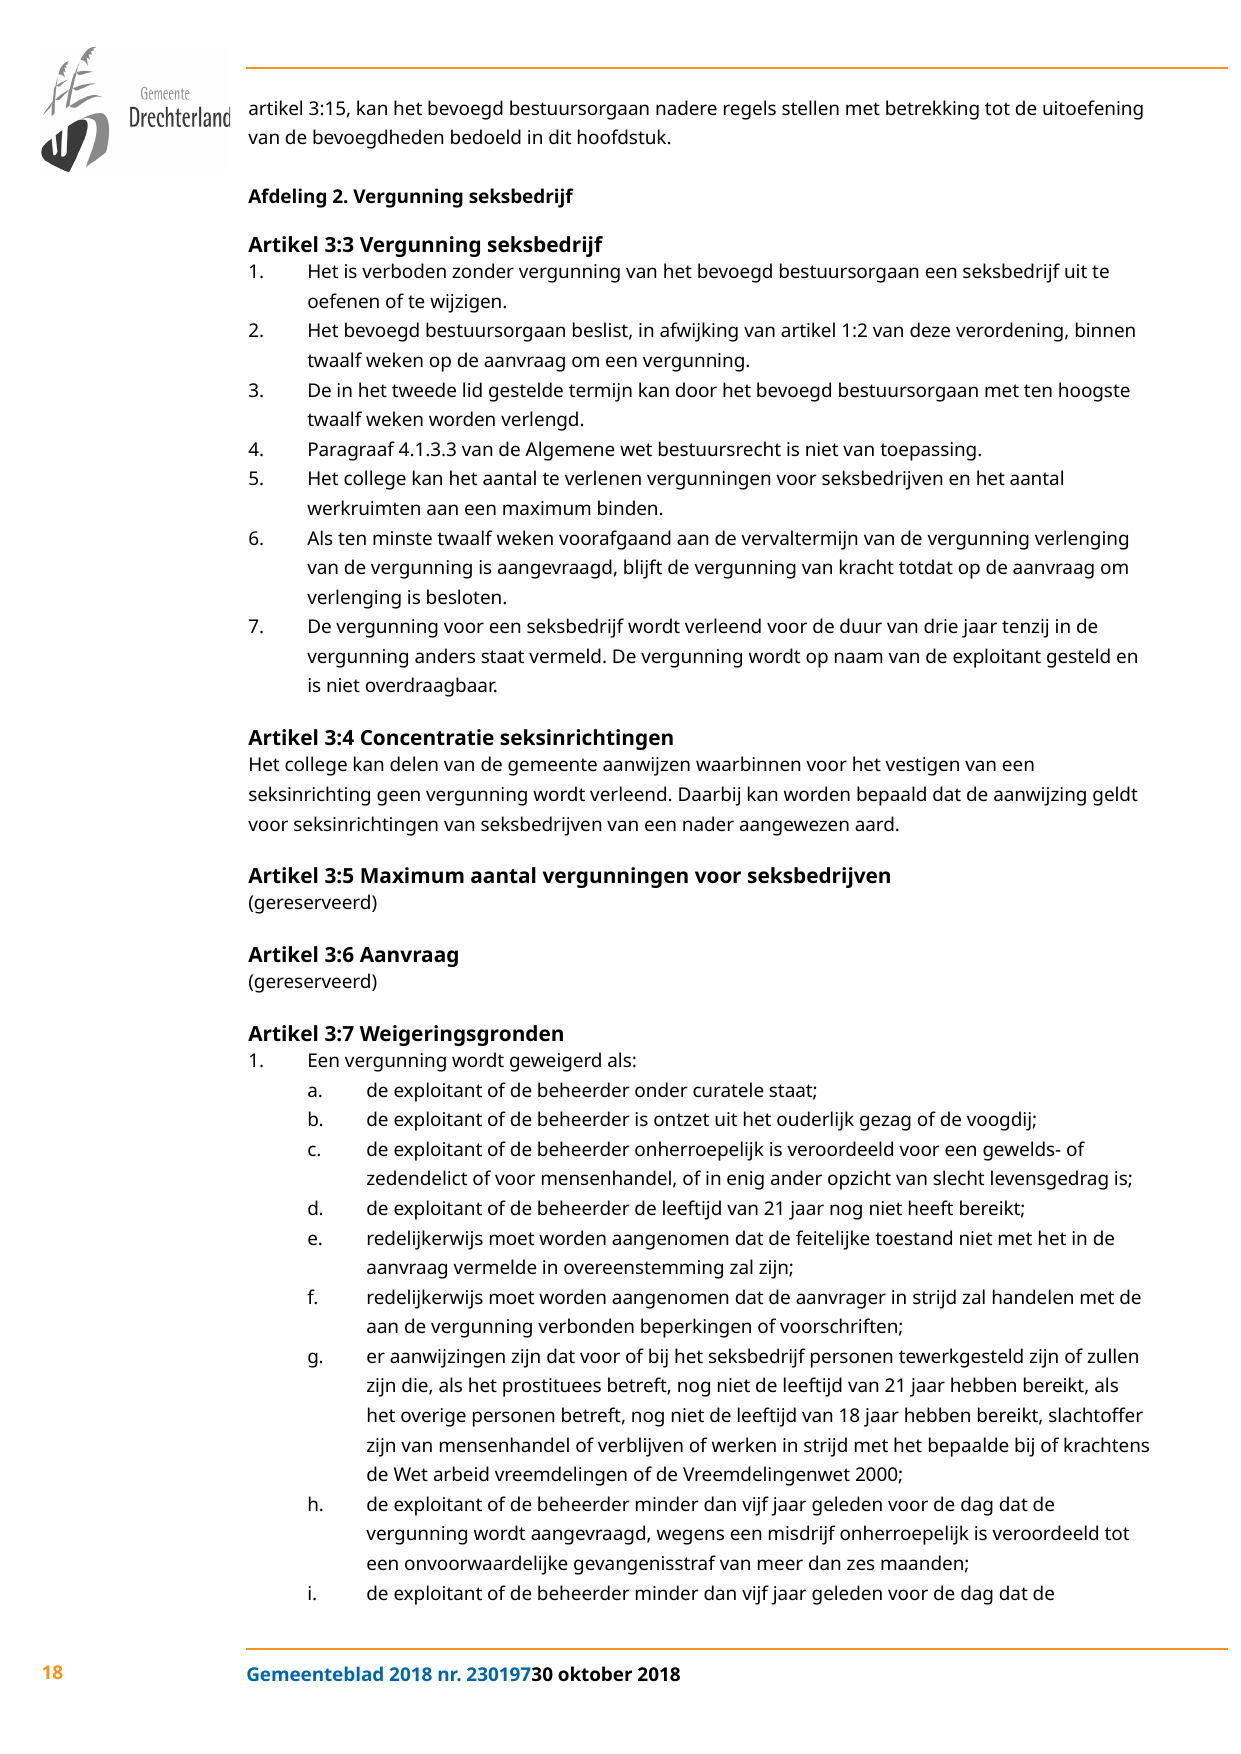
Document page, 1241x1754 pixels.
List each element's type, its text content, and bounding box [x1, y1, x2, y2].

list Paragraaf 4.1.3.3 van de Algemene wet bestuursrecht is niet van toepassing. [248, 436, 1152, 462]
text Het college kan delen van de gemeente aanwijzen waarbinnen voor het vestigen van een seksinrichting geen vergunning wordt verleend. Daarbij kan worden bepaald dat de aanwijzing geldt voor seksinrichtingen van seksbedrijven van een nader aangewezen aard. [248, 752, 1152, 836]
list Als ten minste twaalf weken voorafgaand aan de vervaltermijn van de vergunning verlenging van de vergunning is aangevraagd, blijft de vergunning van kracht totdat op de aanvraag om verlenging is besloten. [248, 525, 1152, 610]
text Artikel 3:7 Weigeringsgronden [248, 1019, 1152, 1047]
list de exploitant of de beheerder minder dan vijf jaar geleden voor de dag dat de vergunning wordt aangevraagd, wegens een misdrijf onherroepelijk is veroordeeld tot een onvoorwaardelijke gevangenisstraf van meer dan zes maanden; [307, 1491, 1152, 1576]
list de exploitant of de beheerder minder dan vijf jaar geleden voor de dag dat de [307, 1580, 1152, 1606]
list redelijkerwijs moet worden aangenomen dat de aanvrager in strijd zal handelen met de aan de vergunning verbonden beperkingen of voorschriften; [307, 1284, 1152, 1339]
text artikel 3:15, kan het bevoegd bestuursorgaan nadere regels stellen met betrekking tot de uitoefening van de bevoegdheden bedoeld in dit hoofdstuk. [248, 95, 1152, 150]
text (gereserveerd) [248, 889, 1152, 915]
list De vergunning voor een seksbedrijf wordt verleend voor de duur van drie jaar tenzij in de vergunning anders staat vermeld. De vergunning wordt op naam van de exploitant gesteld en is niet overdraagbaar. [248, 613, 1152, 698]
text Artikel 3:4 Concentratie seksinrichtingen [248, 723, 1152, 752]
list Het college kan het aantal te verlenen vergunningen voor seksbedrijven en het aantal werkruimten aan een maximum binden. [248, 466, 1152, 521]
list er aanwijzingen zijn dat voor of bij het seksbedrijf personen tewerkgesteld zijn of zullen zijn die, als het prostituees betreft, nog niet de leeftijd van 21 jaar hebben bereikt, als het overige personen betreft, nog niet de leeftijd van 18 jaar hebben bereikt, slachtoffer zijn van mensenhandel of verblijven of werken in strijd met het bepaalde bij of krachtens de Wet arbeid vreemdelingen of de Vreemdelingenwet 2000; [307, 1343, 1152, 1487]
picture [41, 47, 231, 172]
text Artikel 3:5 Maximum aantal vergunningen voor seksbedrijven [248, 861, 1152, 889]
list De in het tweede lid gestelde termijn kan door het bevoegd bestuursorgaan met ten hoogste twaalf weken worden verlengd. [248, 377, 1152, 432]
list redelijkerwijs moet worden aangenomen dat de feitelijke toestand niet met het in de aanvraag vermelde in overeenstemming zal zijn; [307, 1225, 1152, 1280]
text Afdeling 2. Vergunning seksbedrijf [248, 183, 1152, 209]
list Het bevoegd bestuursorgaan beslist, in afwijking van artikel 1:2 van deze verordening, binnen twaalf weken op de aanvraag om een vergunning. [248, 318, 1152, 373]
list de exploitant of de beheerder onherroepelijk is veroordeeld voor een gewelds- of zedendelict of voor mensenhandel, of in enig ander opzicht van slecht levensgedrag is; [307, 1136, 1152, 1191]
list Het is verboden zonder vergunning van het bevoegd bestuursorgaan een seksbedrijf uit te oefenen of te wijzigen. [248, 258, 1152, 314]
list Een vergunning wordt geweigerd als: [248, 1047, 1152, 1073]
list de exploitant of de beheerder is ontzet uit het ouderlijk gezag of de voogdij; [307, 1106, 1152, 1132]
list de exploitant of de beheerder de leeftijd van 21 jaar nog niet heeft bereikt; [307, 1195, 1152, 1221]
text Artikel 3:3 Vergunning seksbedrijf [248, 230, 1152, 258]
text Artikel 3:6 Aanvraag [248, 940, 1152, 968]
list de exploitant of de beheerder onder curatele staat; [307, 1077, 1152, 1103]
text (gereserveerd) [248, 968, 1152, 994]
